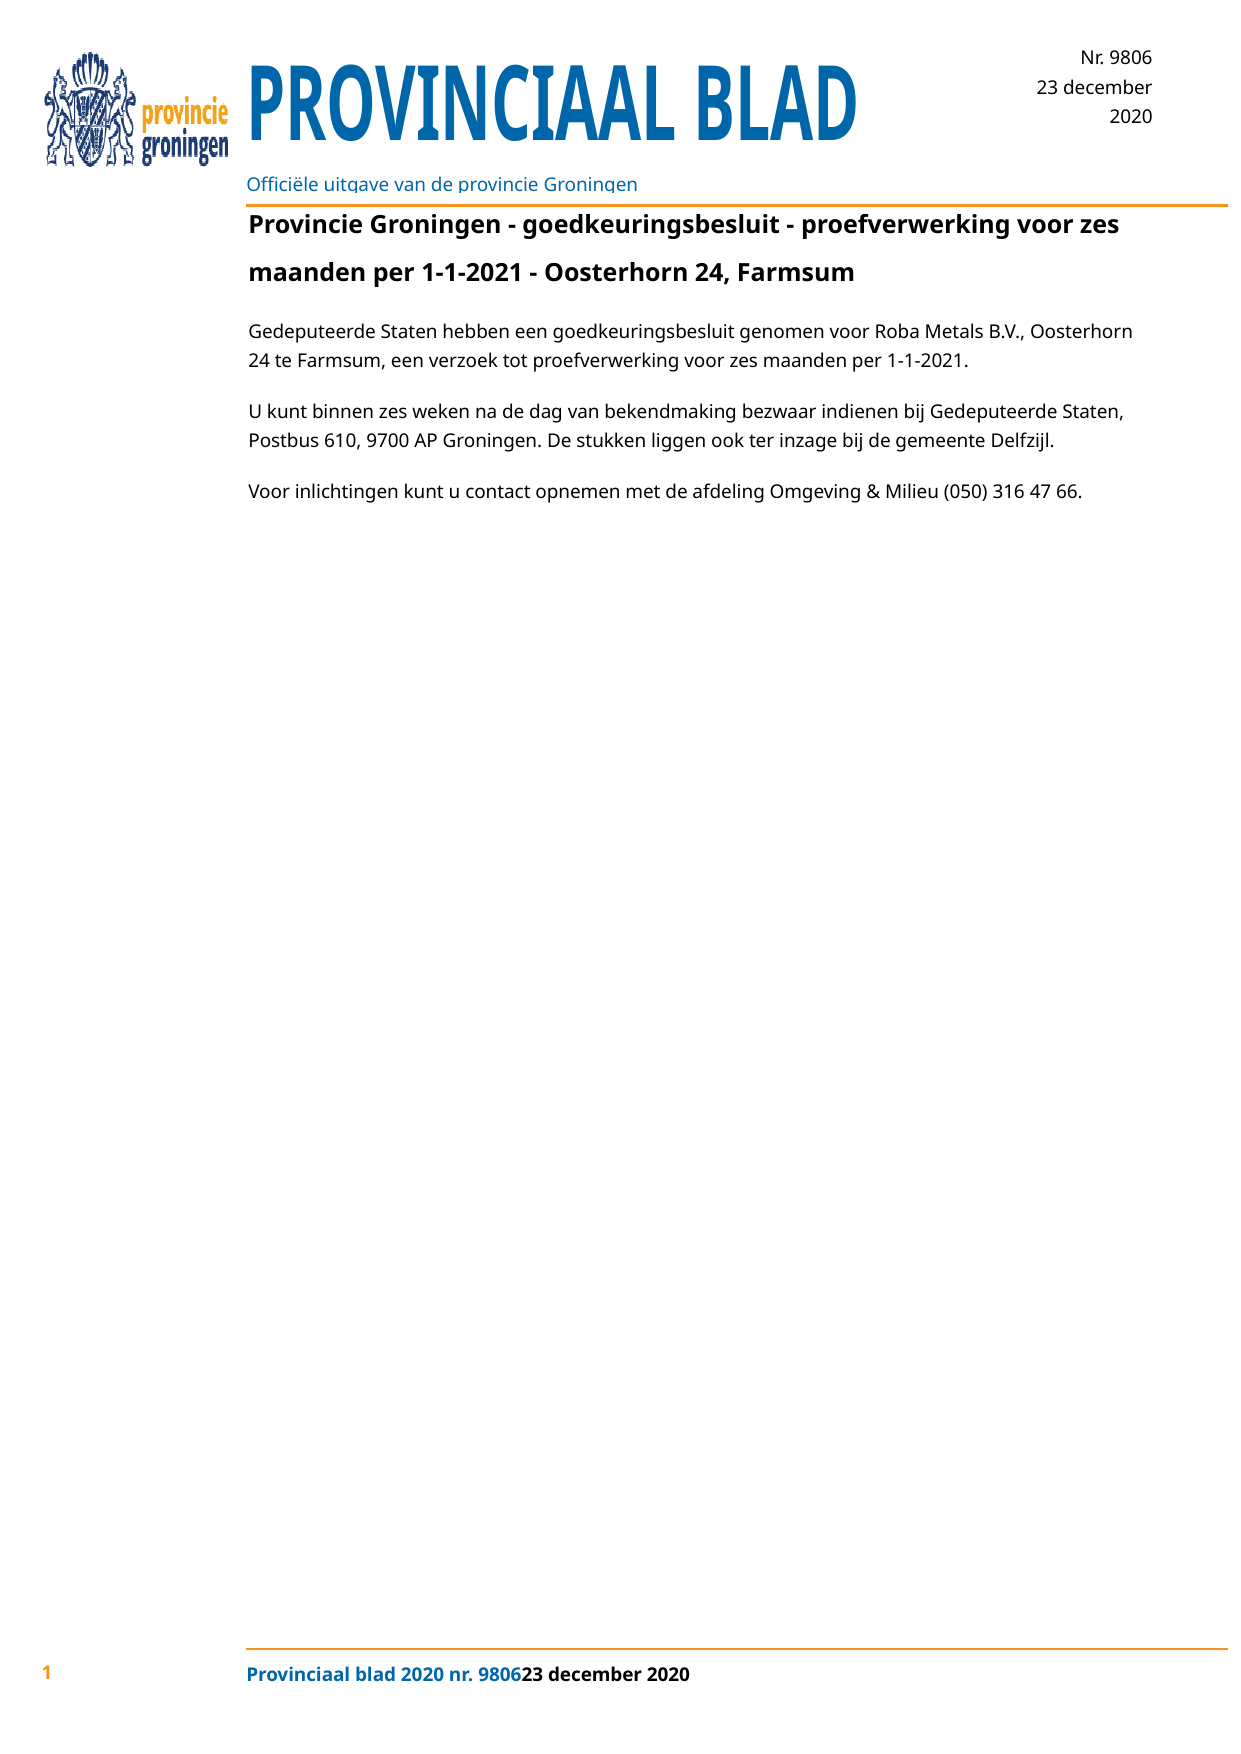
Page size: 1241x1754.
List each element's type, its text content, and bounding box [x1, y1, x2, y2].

text Gedeputeerde Staten hebben een goedkeuringsbesluit genomen voor Roba Metals B.V., Oosterhorn 24 te Farmsum, een verzoek tot proefverwerking voor zes maanden per 1-1-2021. [248, 318, 1152, 373]
text Provincie Groningen - goedkeuringsbesluit - proefverwerking voor zes maanden per 1-1-2021 - Oosterhorn 24, Farmsum [248, 207, 1152, 288]
text U kunt binnen zes weken na de dag van bekendmaking bezwaar indienen bij Gedeputeerde Staten, Postbus 610, 9700 AP Groningen. De stukken liggen ook ter inzage bij de gemeente Delfzijl. [248, 398, 1152, 453]
picture [41, 47, 231, 172]
text Voor inlichtingen kunt u contact opnemen met de afdeling Omgeving & Milieu (050) 316 47 66. [248, 478, 1152, 504]
